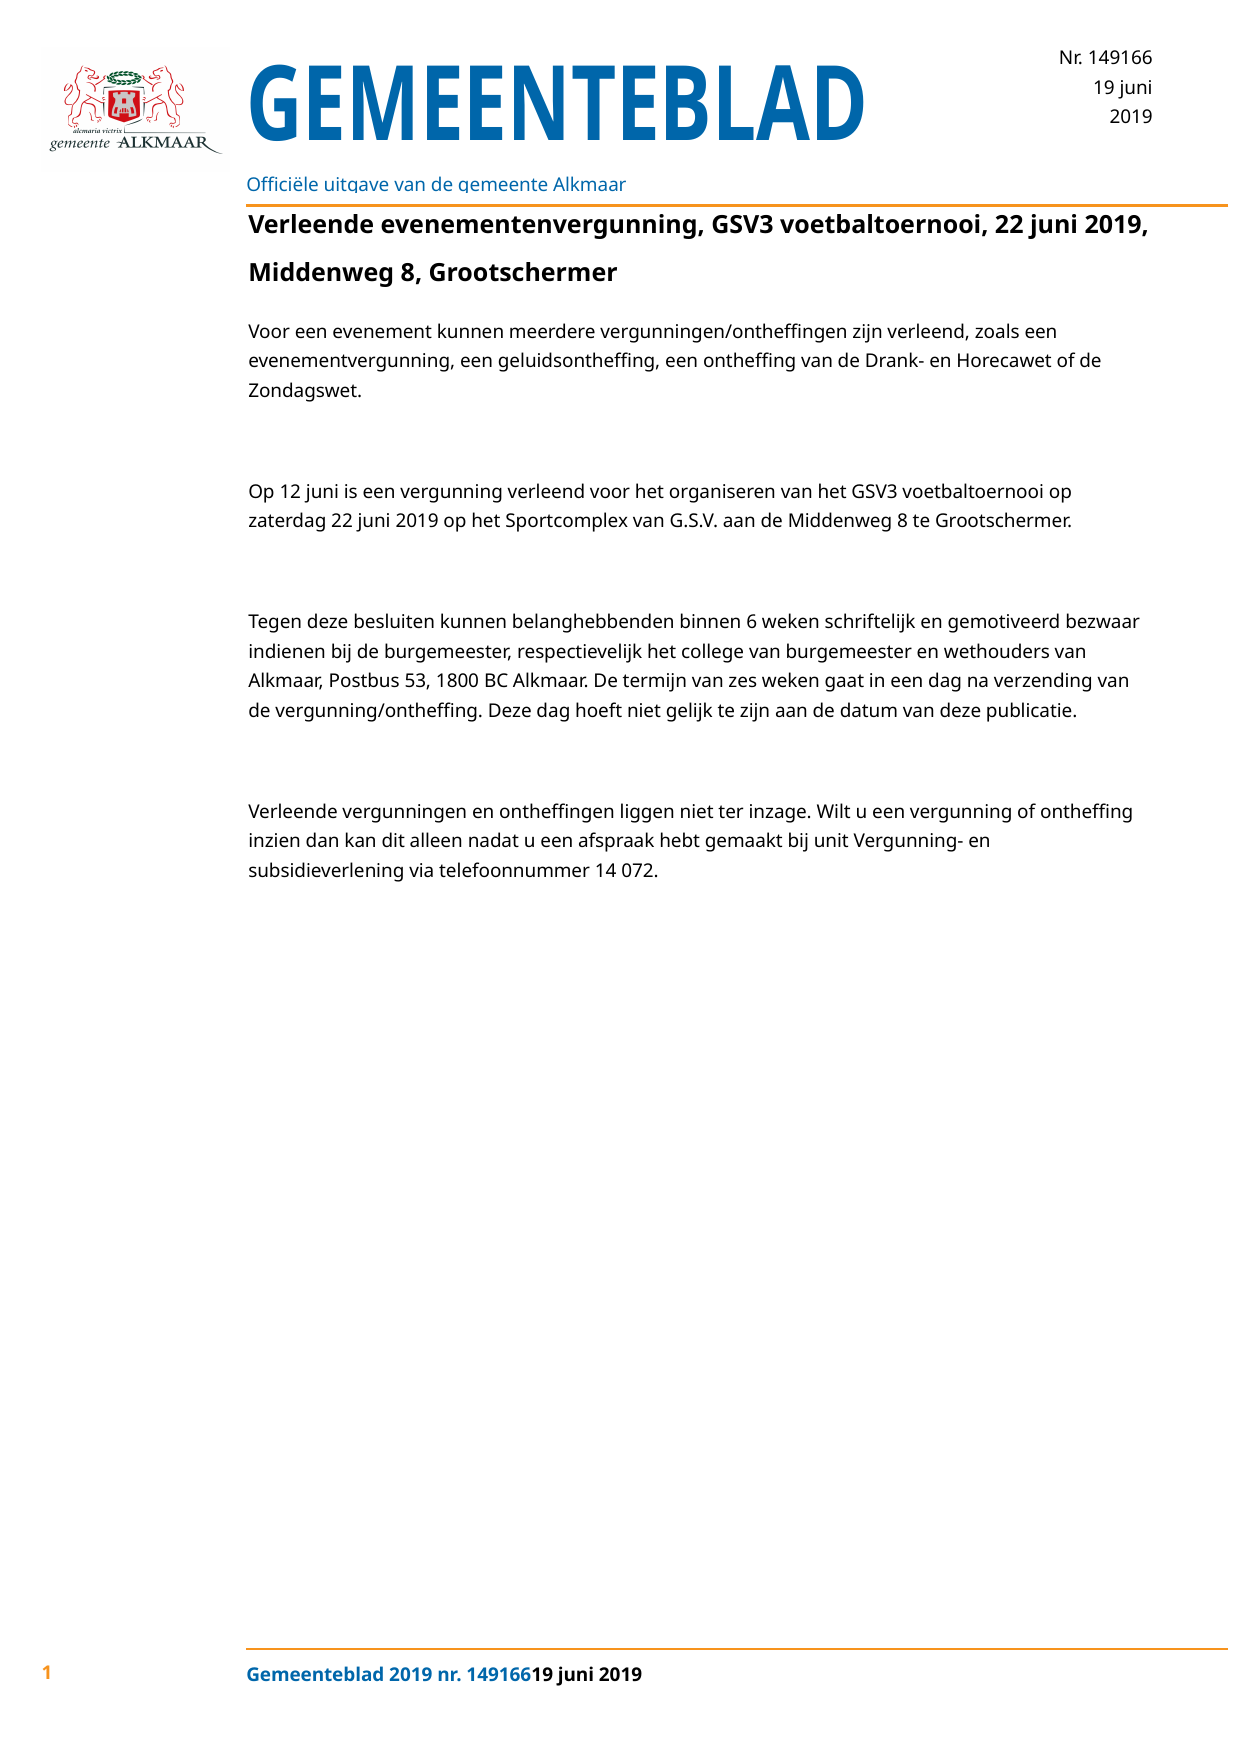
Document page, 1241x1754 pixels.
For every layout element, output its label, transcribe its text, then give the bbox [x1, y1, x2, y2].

picture [41, 47, 231, 172]
text Tegen deze besluiten kunnen belanghebbenden binnen 6 weken schriftelijk en gemotiveerd bezwaar indienen bij de burgemeester, respectievelijk het college van burgemeester en wethouders van Alkmaar, Postbus 53, 1800 BC Alkmaar. De termijn van zes weken gaat in een dag na verzending van de vergunning/ontheffing. Deze dag hoeft niet gelijk te zijn aan de datum van deze publicatie. [248, 608, 1152, 723]
text Op 12 juni is een vergunning verleend voor het organiseren van het GSV3 voetbaltoernooi op zaterdag 22 juni 2019 op het Sportcomplex van G.S.V. aan de Middenweg 8 te Grootschermer. [248, 478, 1152, 533]
text Verleende vergunningen en ontheffingen liggen niet ter inzage. Wilt u een vergunning of ontheffing inzien dan kan dit alleen nadat u een afspraak hebt gemaakt bij unit Vergunning- en subsidieverlening via telefoonnummer 14 072. [248, 798, 1152, 883]
text Voor een evenement kunnen meerdere vergunningen/ontheffingen zijn verleend, zoals een evenementvergunning, een geluidsontheffing, een ontheffing van de Drank- en Horecawet of de Zondagswet. [248, 318, 1152, 403]
text Verleende evenementenvergunning, GSV3 voetbaltoernooi, 22 juni 2019, Middenweg 8, Grootschermer [248, 207, 1152, 288]
